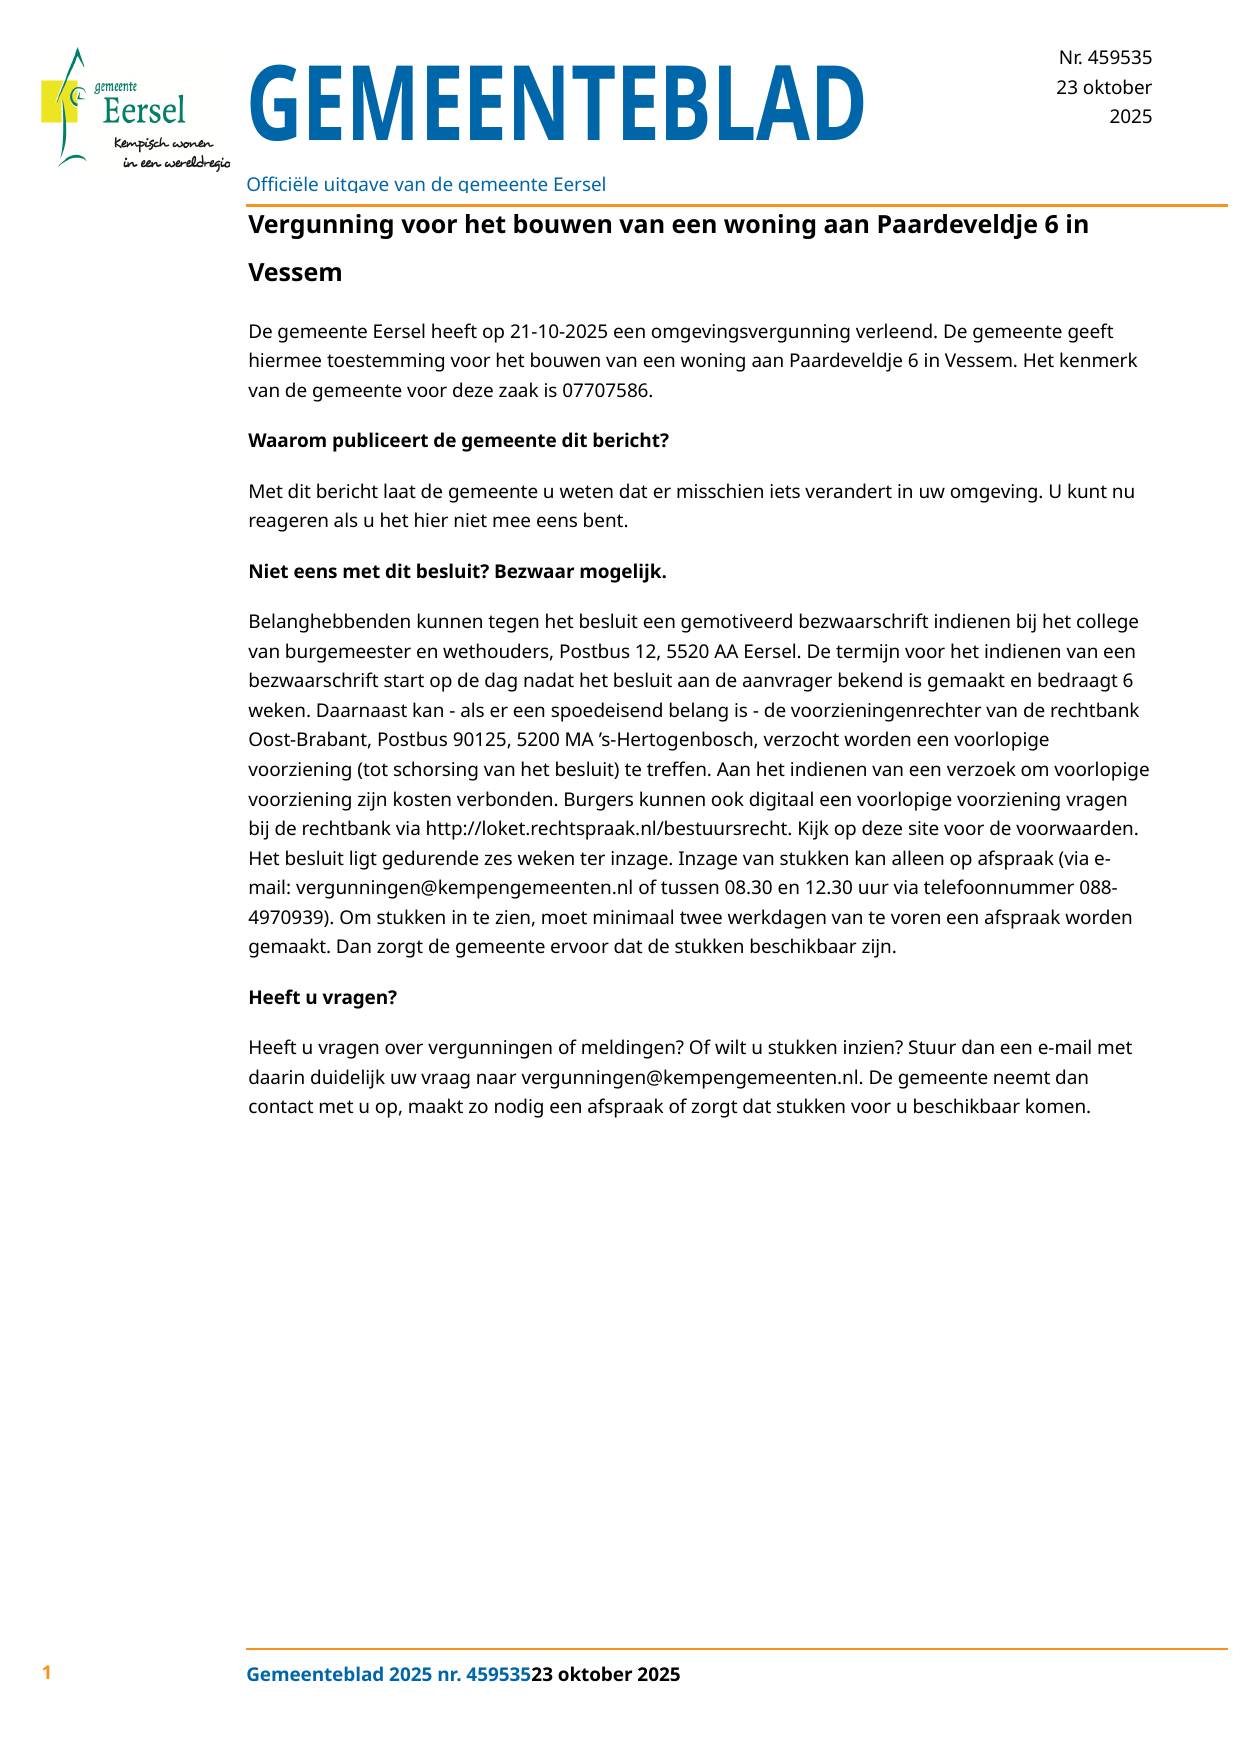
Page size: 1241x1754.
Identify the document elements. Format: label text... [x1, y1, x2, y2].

text De gemeente Eersel heeft op 21-10-2025 een omgevingsvergunning verleend. De gemeente geeft hiermee toestemming voor het bouwen van een woning aan Paardeveldje 6 in Vessem. Het kenmerk van de gemeente voor deze zaak is 07707586. [248, 318, 1152, 403]
text Heeft u vragen over vergunningen of meldingen? Of wilt u stukken inzien? Stuur dan een e-mail met daarin duidelijk uw vraag naar vergunningen@kempengemeenten.nl. De gemeente neemt dan contact met u op, maakt zo nodig een afspraak of zorgt dat stukken voor u beschikbaar komen. [248, 1034, 1152, 1119]
text Belanghebbenden kunnen tegen het besluit een gemotiveerd bezwaarschrift indienen bij het college van burgemeester en wethouders, Postbus 12, 5520 AA Eersel. De termijn voor het indienen van een bezwaarschrift start op de dag nadat het besluit aan de aanvrager bekend is gemaakt en bedraagt 6 weken. Daarnaast kan - als er een spoedeisend belang is - de voorzieningenrechter van de rechtbank Oost-Brabant, Postbus 90125, 5200 MA ’s-Hertogenbosch, verzocht worden een voorlopige voorziening (tot schorsing van het besluit) te treffen. Aan het indienen van een verzoek om voorlopige voorziening zijn kosten verbonden. Burgers kunnen ook digitaal een voorlopige voorziening vragen bij de rechtbank via http://loket.rechtspraak.nl/bestuursrecht. Kijk op deze site voor de voorwaarden. Het besluit ligt gedurende zes weken ter inzage. Inzage van stukken kan alleen op afspraak (via e-mail: vergunningen@kempengemeenten.nl of tussen 08.30 en 12.30 uur via telefoonnummer 088-4970939). Om stukken in te zien, moet minimaal twee werkdagen van te voren een afspraak worden gemaakt. Dan zorgt de gemeente ervoor dat de stukken beschikbaar zijn. [248, 608, 1152, 959]
text Heeft u vragen? [248, 984, 1152, 1010]
text Met dit bericht laat de gemeente u weten dat er misschien iets verandert in uw omgeving. U kunt nu reageren als u het hier niet mee eens bent. [248, 478, 1152, 533]
text Waarom publiceert de gemeente dit bericht? [248, 427, 1152, 453]
picture [41, 47, 231, 172]
text Niet eens met dit besluit? Bezwaar mogelijk. [248, 558, 1152, 584]
text Vergunning voor het bouwen van een woning aan Paardeveldje 6 in Vessem [248, 207, 1152, 288]
